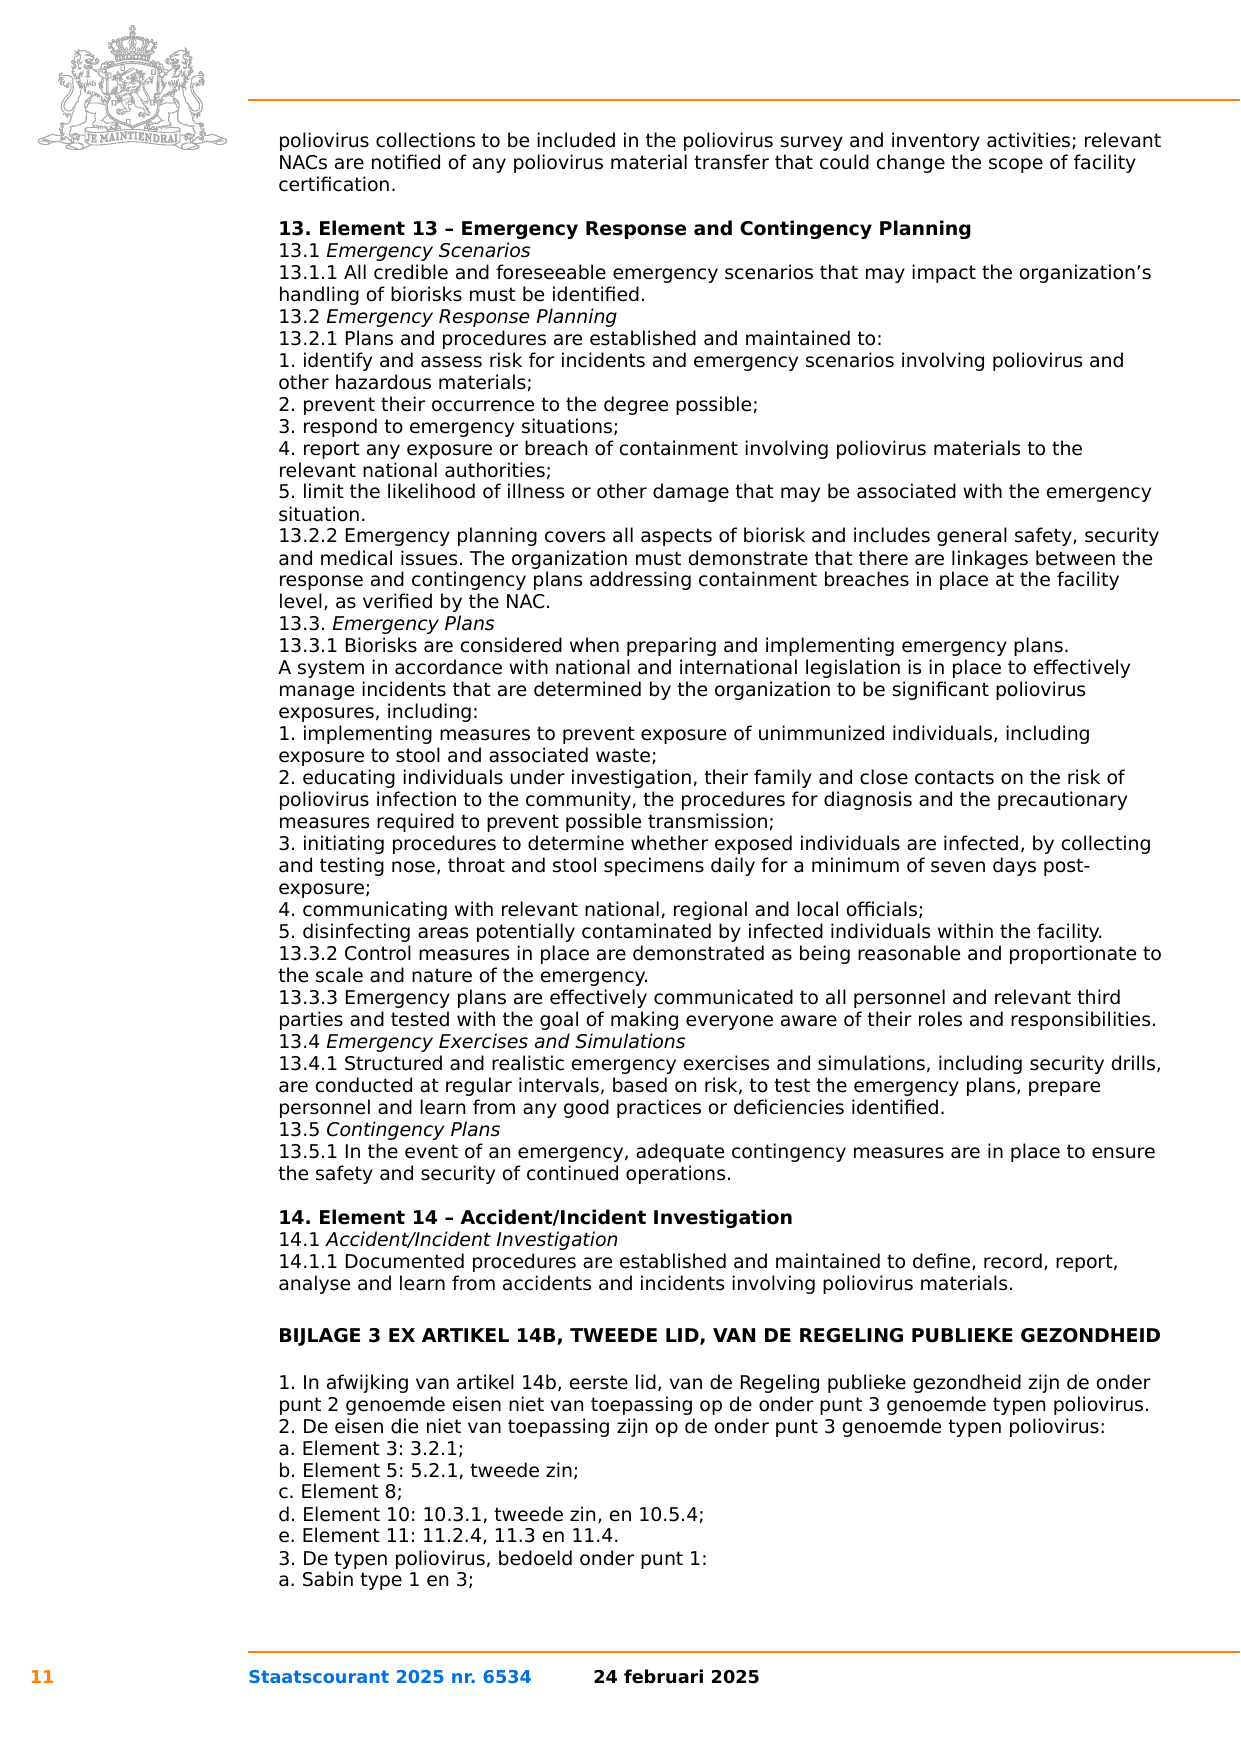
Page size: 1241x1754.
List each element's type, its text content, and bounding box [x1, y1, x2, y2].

text a. Sabin type 1 en 3; [278, 1569, 1163, 1591]
text 13.1 Emergency Scenarios [278, 240, 1163, 262]
text poliovirus collections to be included in the poliovirus survey and inventory activities; relevant NACs are notified of any poliovirus material transfer that could change the scope of facility certification. [278, 130, 1163, 196]
text 2. prevent their occurrence to the degree possible; [278, 393, 1163, 416]
text 2. De eisen die niet van toepassing zijn op de onder punt 3 genoemde typen poliovirus: [278, 1416, 1163, 1437]
text 13.5 Contingency Plans [278, 1119, 1163, 1141]
text 1. implementing measures to prevent exposure of unimmunized individuals, including exposure to stool and associated waste; [278, 723, 1163, 767]
text a. Element 3: 3.2.1; [278, 1437, 1163, 1459]
picture [38, 25, 227, 150]
text 1. In afwijking van artikel 14b, eerste lid, van de Regeling publieke gezondheid zijn de onder punt 2 genoemde eisen niet van toepassing op de onder punt 3 genoemde typen poliovirus. [278, 1372, 1163, 1416]
subtitle 13. Element 13 – Emergency Response and Contingency Planning [278, 218, 1163, 240]
text 3. respond to emergency situations; [278, 416, 1163, 437]
text 5. limit the likelihood of illness or other damage that may be associated with the emergency situation. [278, 481, 1163, 525]
text 13.3. Emergency Plans [278, 613, 1163, 635]
text 13.4 Emergency Exercises and Simulations [278, 1031, 1163, 1053]
text 4. communicating with relevant national, regional and local officials; [278, 899, 1163, 921]
text d. Element 10: 10.3.1, tweede zin, en 10.5.4; [278, 1503, 1163, 1525]
text 13.3.1 Biorisks are considered when preparing and implementing emergency plans. [278, 635, 1163, 657]
text 4. report any exposure or breach of containment involving poliovirus materials to the relevant national authorities; [278, 437, 1163, 481]
text 13.1.1 All credible and foreseeable emergency scenarios that may impact the organization’s handling of biorisks must be identified. [278, 262, 1163, 306]
text b. Element 5: 5.2.1, tweede zin; [278, 1459, 1163, 1481]
subtitle BIJLAGE 3 EX ARTIKEL 14B, TWEEDE LID, VAN DE REGELING PUBLIEKE GEZONDHEID [278, 1324, 1163, 1347]
text 13.3.2 Control measures in place are demonstrated as being reasonable and proportionate to the scale and nature of the emergency. [278, 943, 1163, 987]
text e. Element 11: 11.2.4, 11.3 en 11.4. [278, 1525, 1163, 1547]
text 13.2.2 Emergency planning covers all aspects of biorisk and includes general safety, security and medical issues. The organization must demonstrate that there are linkages between the response and contingency plans addressing containment breaches in place at the facility level, as verified by the NAC. [278, 525, 1163, 613]
subtitle 14. Element 14 – Accident/Incident Investigation [278, 1207, 1163, 1229]
text 13.3.3 Emergency plans are effectively communicated to all personnel and relevant third parties and tested with the goal of making everyone aware of their roles and responsibilities. [278, 987, 1163, 1031]
text c. Element 8; [278, 1481, 1163, 1503]
text A system in accordance with national and international legislation is in place to effectively manage incidents that are determined by the organization to be significant poliovirus exposures, including: [278, 657, 1163, 723]
text 1. identify and assess risk for incidents and emergency scenarios involving poliovirus and other hazardous materials; [278, 349, 1163, 393]
text 13.4.1 Structured and realistic emergency exercises and simulations, including security drills, are conducted at regular intervals, based on risk, to test the emergency plans, prepare personnel and learn from any good practices or deficiencies identified. [278, 1053, 1163, 1119]
text 2. educating individuals under investigation, their family and close contacts on the risk of poliovirus infection to the community, the procedures for diagnosis and the precautionary measures required to prevent possible transmission; [278, 767, 1163, 833]
text 13.2 Emergency Response Planning [278, 306, 1163, 328]
text 13.2.1 Plans and procedures are established and maintained to: [278, 328, 1163, 349]
text 14.1 Accident/Incident Investigation [278, 1229, 1163, 1251]
text 5. disinfecting areas potentially contaminated by infected individuals within the facility. [278, 921, 1163, 943]
text 3. initiating procedures to determine whether exposed individuals are infected, by collecting and testing nose, throat and stool specimens daily for a minimum of seven days post-exposure; [278, 833, 1163, 899]
text 14.1.1 Documented procedures are established and maintained to define, record, report, analyse and learn from accidents and incidents involving poliovirus materials. [278, 1251, 1163, 1294]
text 3. De typen poliovirus, bedoeld onder punt 1: [278, 1547, 1163, 1569]
text 13.5.1 In the event of an emergency, adequate contingency measures are in place to ensure the safety and security of continued operations. [278, 1141, 1163, 1185]
